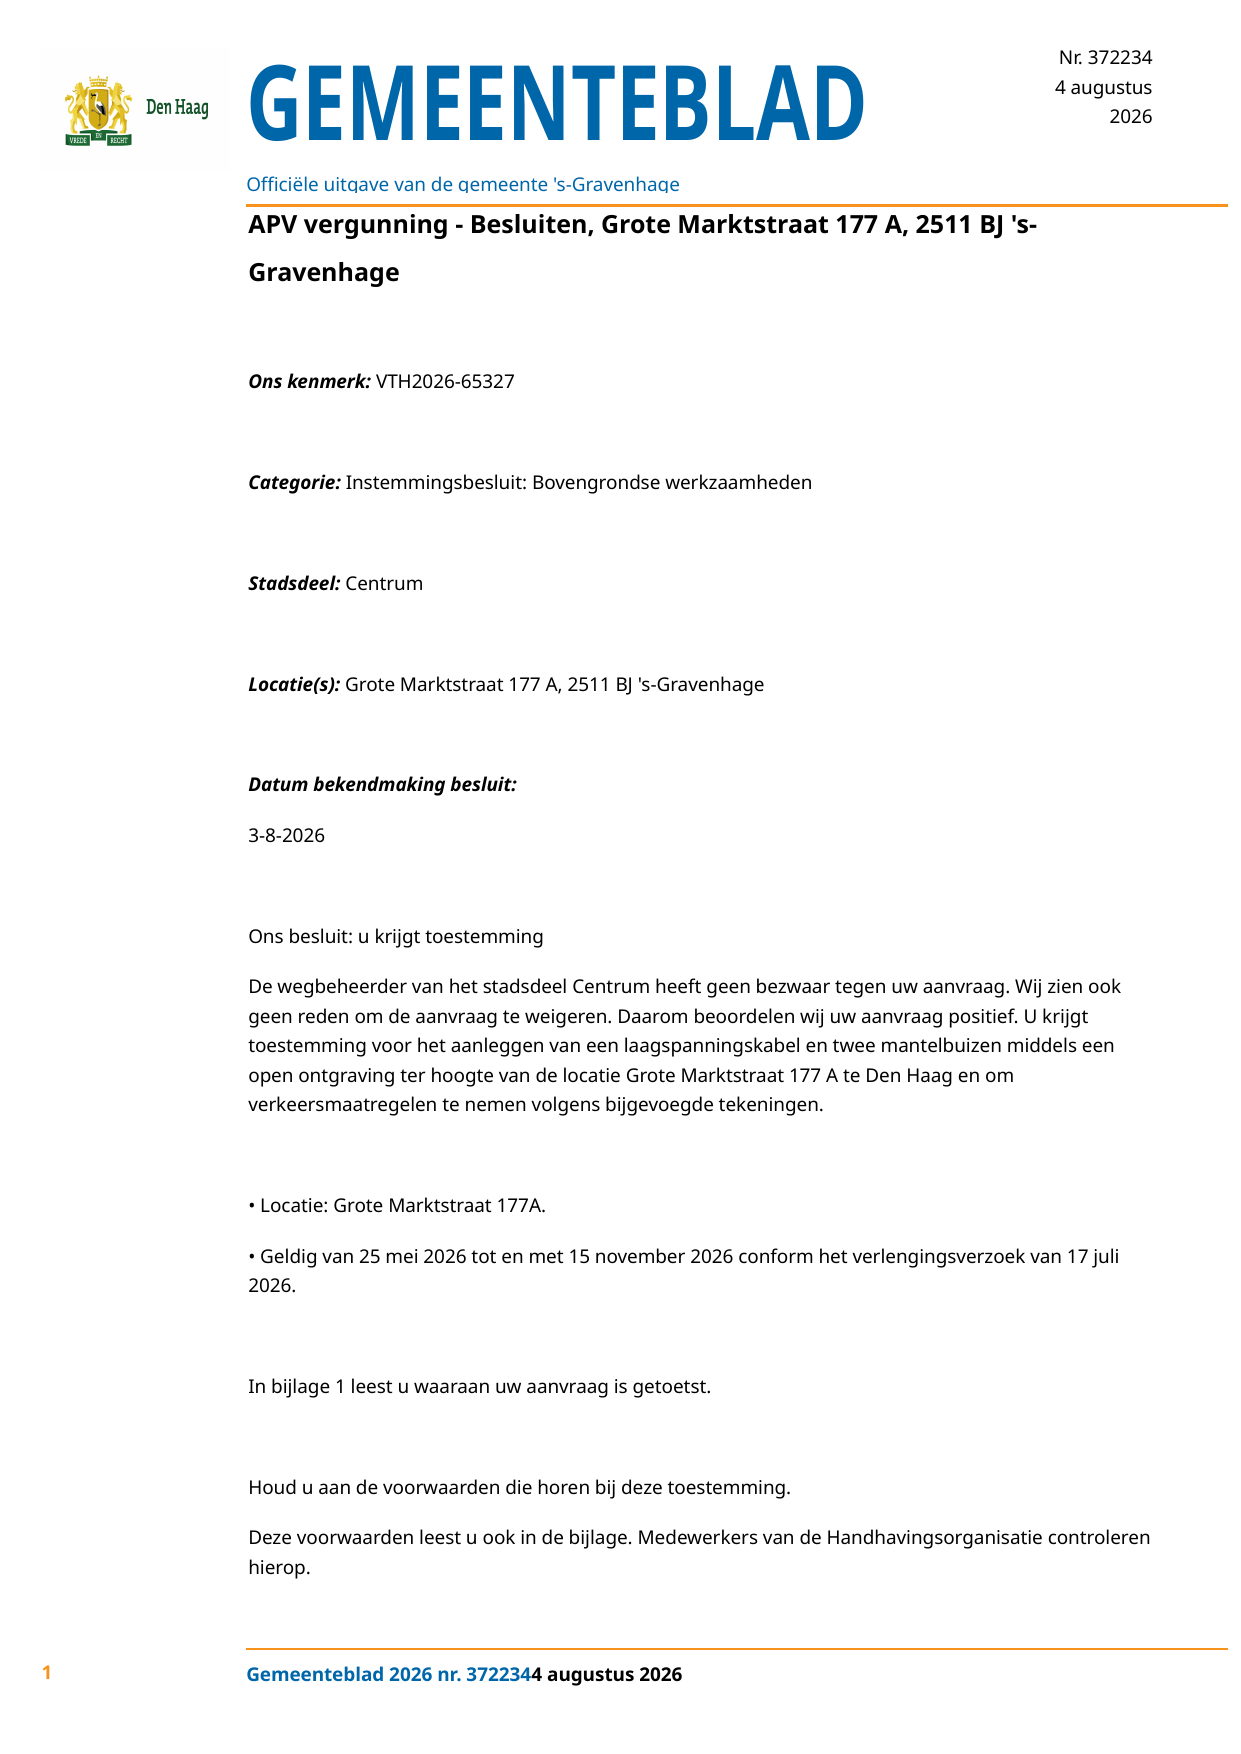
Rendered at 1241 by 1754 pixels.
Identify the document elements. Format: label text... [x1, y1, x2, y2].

text Locatie(s): Grote Marktstraat 177 A, 2511 BJ 's-Gravenhage [248, 671, 1152, 697]
text 3-8-2026 [248, 822, 1152, 848]
text De wegbeheerder van het stadsdeel Centrum heeft geen bezwaar tegen uw aanvraag. Wij zien ook geen reden om de aanvraag te weigeren. Daarom beoordelen wij uw aanvraag positief. U krijgt toestemming voor het aanleggen van een laagspanningskabel en twee mantelbuizen middels een open ontgraving ter hoogte van de locatie Grote Marktstraat 177 A te Den Haag en om verkeersmaatregelen te nemen volgens bijgevoegde tekeningen. [248, 973, 1152, 1117]
text Deze voorwaarden leest u ook in de bijlage. Medewerkers van de Handhavingsorganisatie controleren hierop. [248, 1524, 1152, 1580]
picture [41, 47, 231, 172]
text Houd u aan de voorwaarden die horen bij deze toestemming. [248, 1474, 1152, 1500]
text • Geldig van 25 mei 2026 tot en met 15 november 2026 conform het verlengingsverzoek van 17 juli 2026. [248, 1243, 1152, 1298]
text APV vergunning - Besluiten, Grote Marktstraat 177 A, 2511 BJ 's-Gravenhage [248, 207, 1152, 288]
text Stadsdeel: Centrum [248, 570, 1152, 596]
text In bijlage 1 leest u waaraan uw aanvraag is getoetst. [248, 1373, 1152, 1399]
text Categorie: Instemmingsbesluit: Bovengrondse werkzaamheden [248, 469, 1152, 495]
text Datum bekendmaking besluit: [248, 772, 1152, 797]
text Ons besluit: u krijgt toestemming [248, 923, 1152, 949]
text • Locatie: Grote Marktstraat 177A. [248, 1192, 1152, 1218]
text Ons kenmerk: VTH2026-65327 [248, 368, 1152, 394]
